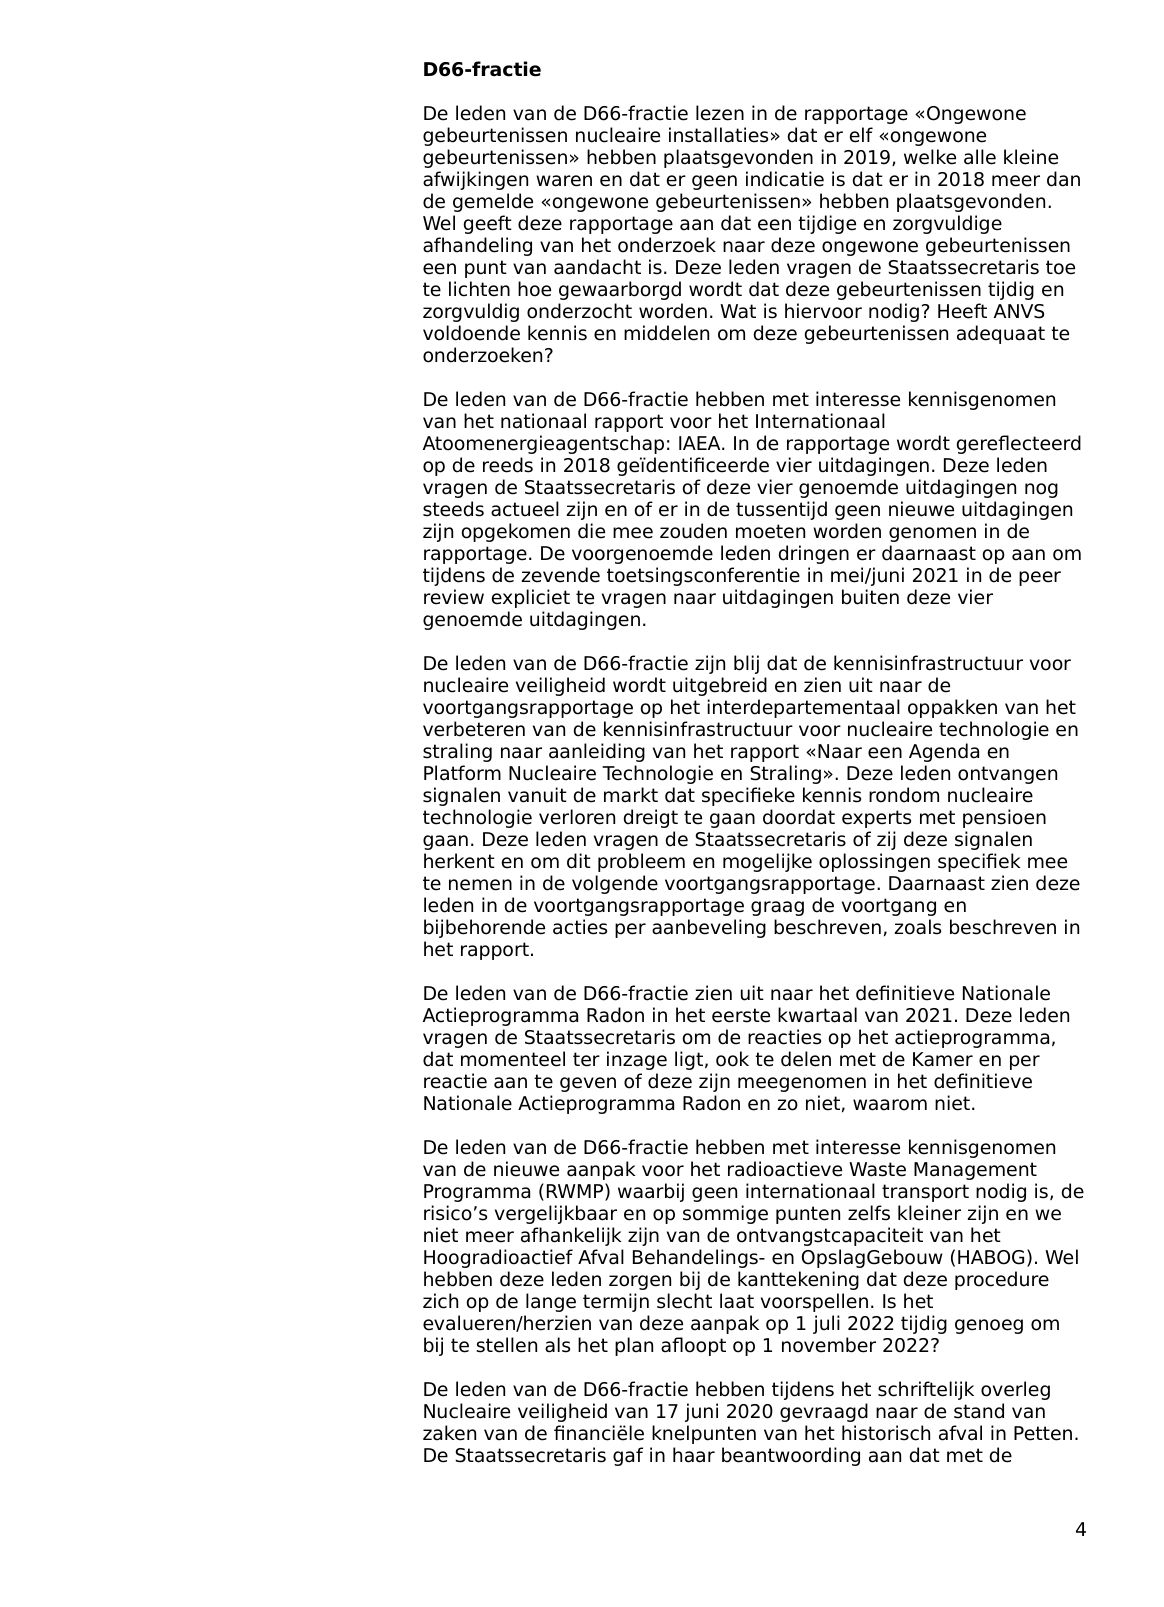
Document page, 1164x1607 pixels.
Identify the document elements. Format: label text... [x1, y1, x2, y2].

text De leden van de D66-fractie hebben met interesse kennisgenomen van de nieuwe aanpak voor het radioactieve Waste Management Programma (RWMP) waarbij geen internationaal transport nodig is, de risico’s vergelijkbaar en op sommige punten zelfs kleiner zijn en we niet meer afhankelijk zijn van de ontvangstcapaciteit van het Hoogradioactief Afval Behandelings- en OpslagGebouw (HABOG). Wel hebben deze leden zorgen bij de kanttekening dat deze procedure zich op de lange termijn slecht laat voorspellen. Is het evalueren/herzien van deze aanpak op 1 juli 2022 tijdig genoeg om bij te stellen als het plan afloopt op 1 november 2022? [422, 1137, 1087, 1357]
text De leden van de D66-fractie hebben tijdens het schriftelijk overleg Nucleaire veiligheid van 17 juni 2020 gevraagd naar de stand van zaken van de financiële knelpunten van het historisch afval in Petten. De Staatssecretaris gaf in haar beantwoording aan dat met de [422, 1379, 1087, 1467]
text De leden van de D66-fractie zien uit naar het definitieve Nationale Actieprogramma Radon in het eerste kwartaal van 2021. Deze leden vragen de Staatssecretaris om de reacties op het actieprogramma, dat momenteel ter inzage ligt, ook te delen met de Kamer en per reactie aan te geven of deze zijn meegenomen in het definitieve Nationale Actieprogramma Radon en zo niet, waarom niet. [422, 983, 1087, 1115]
subtitle D66-fractie [422, 59, 1087, 81]
text De leden van de D66-fractie lezen in de rapportage «Ongewone gebeurtenissen nucleaire installaties» dat er elf «ongewone gebeurtenissen» hebben plaatsgevonden in 2019, welke alle kleine afwijkingen waren en dat er geen indicatie is dat er in 2018 meer dan de gemelde «ongewone gebeurtenissen» hebben plaatsgevonden. Wel geeft deze rapportage aan dat een tijdige en zorgvuldige afhandeling van het onderzoek naar deze ongewone gebeurtenissen een punt van aandacht is. Deze leden vragen de Staatssecretaris toe te lichten hoe gewaarborgd wordt dat deze gebeurtenissen tijdig en zorgvuldig onderzocht worden. Wat is hiervoor nodig? Heeft ANVS voldoende kennis en middelen om deze gebeurtenissen adequaat te onderzoeken? [422, 103, 1087, 367]
text De leden van de D66-fractie zijn blij dat de kennisinfrastructuur voor nucleaire veiligheid wordt uitgebreid en zien uit naar de voortgangsrapportage op het interdepartementaal oppakken van het verbeteren van de kennisinfrastructuur voor nucleaire technologie en straling naar aanleiding van het rapport «Naar een Agenda en Platform Nucleaire Technologie en Straling». Deze leden ontvangen signalen vanuit de markt dat specifieke kennis rondom nucleaire technologie verloren dreigt te gaan doordat experts met pensioen gaan. Deze leden vragen de Staatssecretaris of zij deze signalen herkent en om dit probleem en mogelijke oplossingen specifiek mee te nemen in de volgende voortgangsrapportage. Daarnaast zien deze leden in de voortgangsrapportage graag de voortgang en bijbehorende acties per aanbeveling beschreven, zoals beschreven in het rapport. [422, 653, 1087, 961]
text De leden van de D66-fractie hebben met interesse kennisgenomen van het nationaal rapport voor het Internationaal Atoomenergieagentschap: IAEA. In de rapportage wordt gereflecteerd op de reeds in 2018 geïdentificeerde vier uitdagingen. Deze leden vragen de Staatssecretaris of deze vier genoemde uitdagingen nog steeds actueel zijn en of er in de tussentijd geen nieuwe uitdagingen zijn opgekomen die mee zouden moeten worden genomen in de rapportage. De voorgenoemde leden dringen er daarnaast op aan om tijdens de zevende toetsingsconferentie in mei/juni 2021 in de peer review expliciet te vragen naar uitdagingen buiten deze vier genoemde uitdagingen. [422, 389, 1087, 631]
